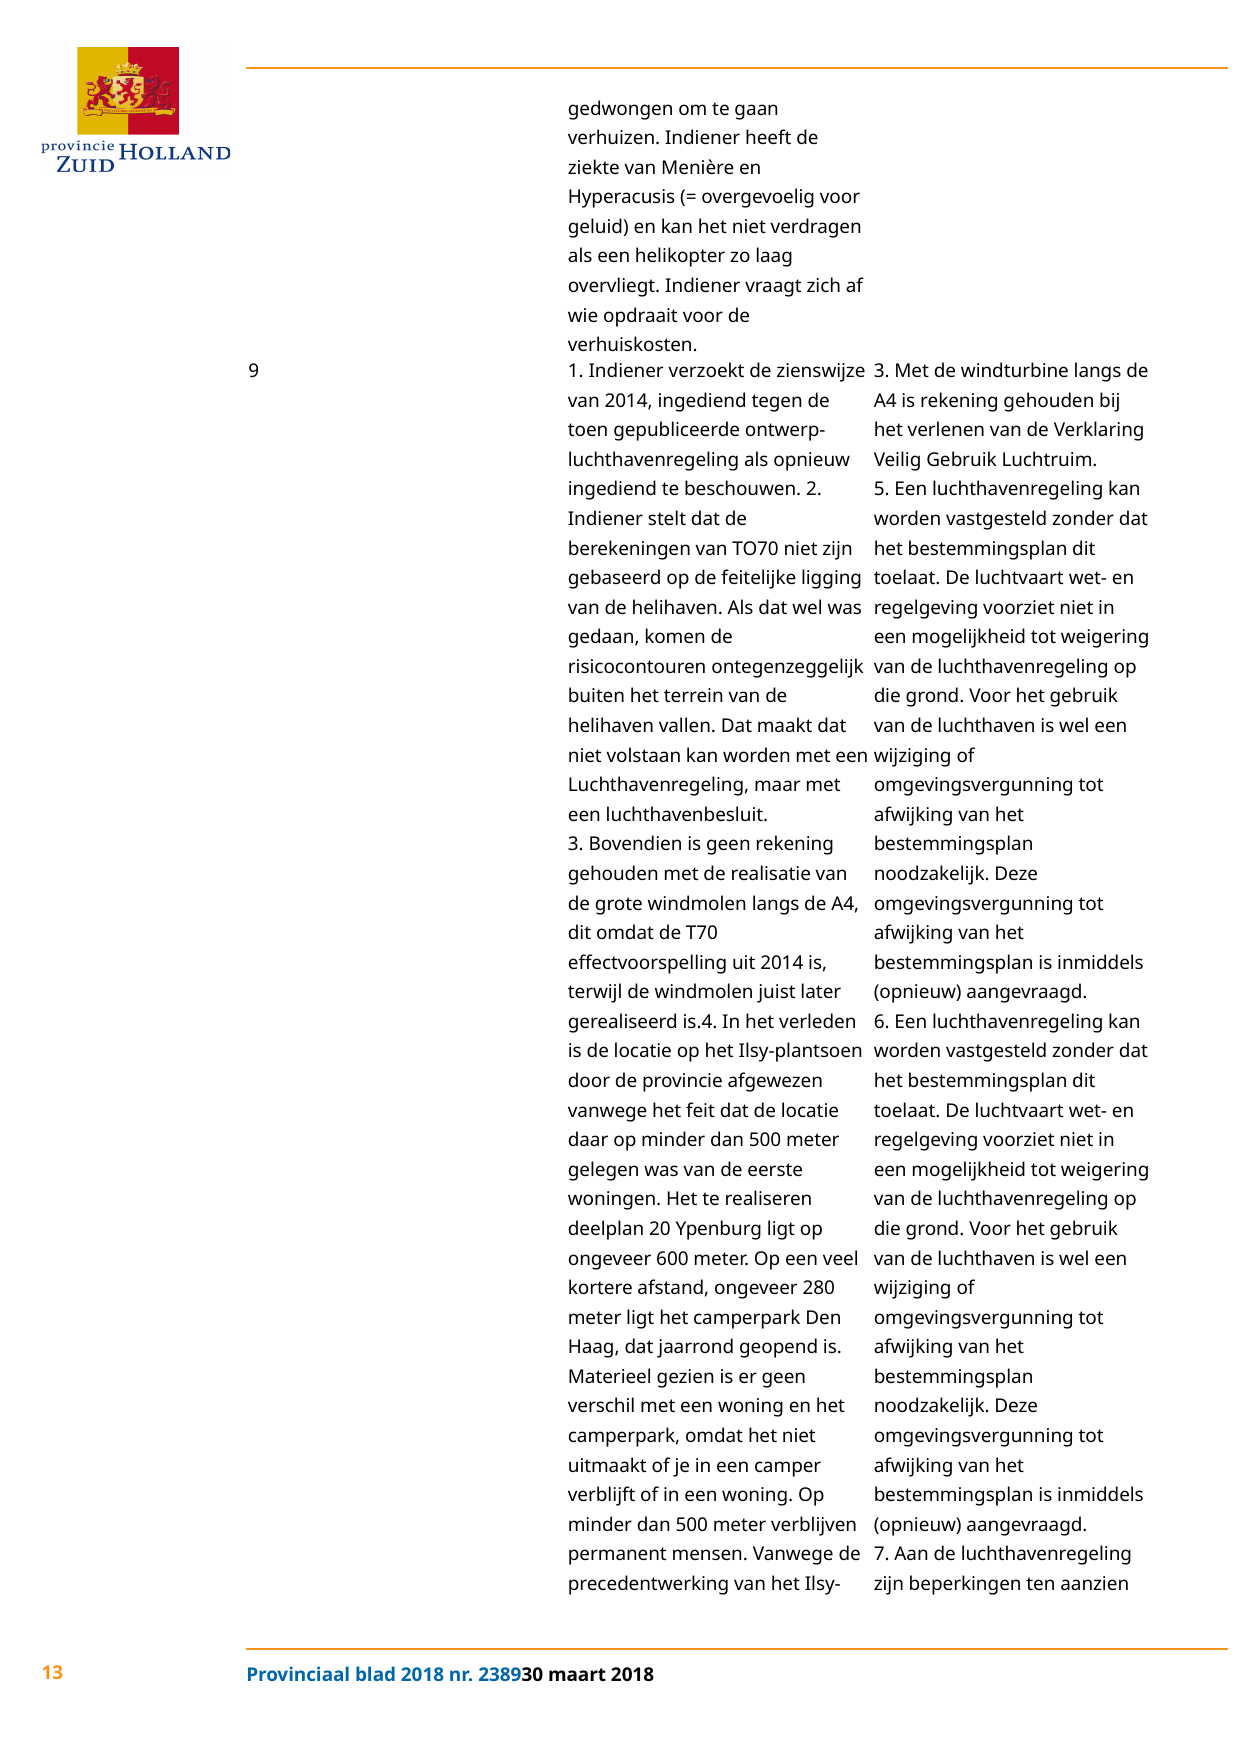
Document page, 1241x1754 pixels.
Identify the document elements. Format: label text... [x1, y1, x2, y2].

table_cell gedwongen om te gaan verhuizen. Indiener heeft de ziekte van Menière en Hyperacusis (= overgevoelig voor geluid) en kan het niet verdragen als een helikopter zo laag overvliegt. Indiener vraagt zich af wie opdraait voor de verhuiskosten. [568, 95, 873, 357]
table_cell [248, 95, 408, 357]
table_cell 9 [248, 357, 408, 1596]
table_cell [408, 357, 568, 1596]
table_cell [874, 95, 1152, 357]
table_cell [408, 95, 568, 357]
table_cell 1. Indiener verzoekt de zienswijze van 2014, ingediend tegen de toen gepubliceerde ontwerp-luchthavenregeling als opnieuw ingediend te beschouwen. 2. Indiener stelt dat de berekeningen van TO70 niet zijn gebaseerd op de feitelijke ligging van de helihaven. Als dat wel was gedaan, komen de risicocontouren ontegenzeggelijk buiten het terrein van de helihaven vallen. Dat maakt dat niet volstaan kan worden met een Luchthavenregeling, maar met een luchthavenbesluit. 3. Bovendien is geen rekening gehouden met de realisatie van de grote windmolen langs de A4, dit omdat de T70 effectvoorspelling uit 2014 is, terwijl de windmolen juist later gerealiseerd is.4. In het verleden is de locatie op het Ilsy-plantsoen door de provincie afgewezen vanwege het feit dat de locatie daar op minder dan 500 meter gelegen was van de eerste woningen. Het te realiseren deelplan 20 Ypenburg ligt op ongeveer 600 meter. Op een veel kortere afstand, ongeveer 280 meter ligt het camperpark Den Haag, dat jaarrond geopend is. Materieel gezien is er geen verschil met een woning en het camperpark, omdat het niet uitmaakt of je in een camper verblijft of in een woning. Op minder dan 500 meter verblijven permanent mensen. Vanwege de precedentwerking van het Ilsy- [568, 357, 873, 1596]
table_cell 3. Met de windturbine langs de A4 is rekening gehouden bij het verlenen van de Verklaring Veilig Gebruik Luchtruim. 5. Een luchthavenregeling kan worden vastgesteld zonder dat het bestemmingsplan dit toelaat. De luchtvaart wet- en regelgeving voorziet niet in een mogelijkheid tot weigering van de luchthavenregeling op die grond. Voor het gebruik van de luchthaven is wel een wijziging of omgevingsvergunning tot afwijking van het bestemmingsplan noodzakelijk. Deze omgevingsvergunning tot afwijking van het bestemmingsplan is inmiddels (opnieuw) aangevraagd. 6. Een luchthavenregeling kan worden vastgesteld zonder dat het bestemmingsplan dit toelaat. De luchtvaart wet- en regelgeving voorziet niet in een mogelijkheid tot weigering van de luchthavenregeling op die grond. Voor het gebruik van de luchthaven is wel een wijziging of omgevingsvergunning tot afwijking van het bestemmingsplan noodzakelijk. Deze omgevingsvergunning tot afwijking van het bestemmingsplan is inmiddels (opnieuw) aangevraagd. 7. Aan de luchthavenregeling zijn beperkingen ten aanzien [874, 357, 1152, 1596]
picture [41, 47, 231, 172]
